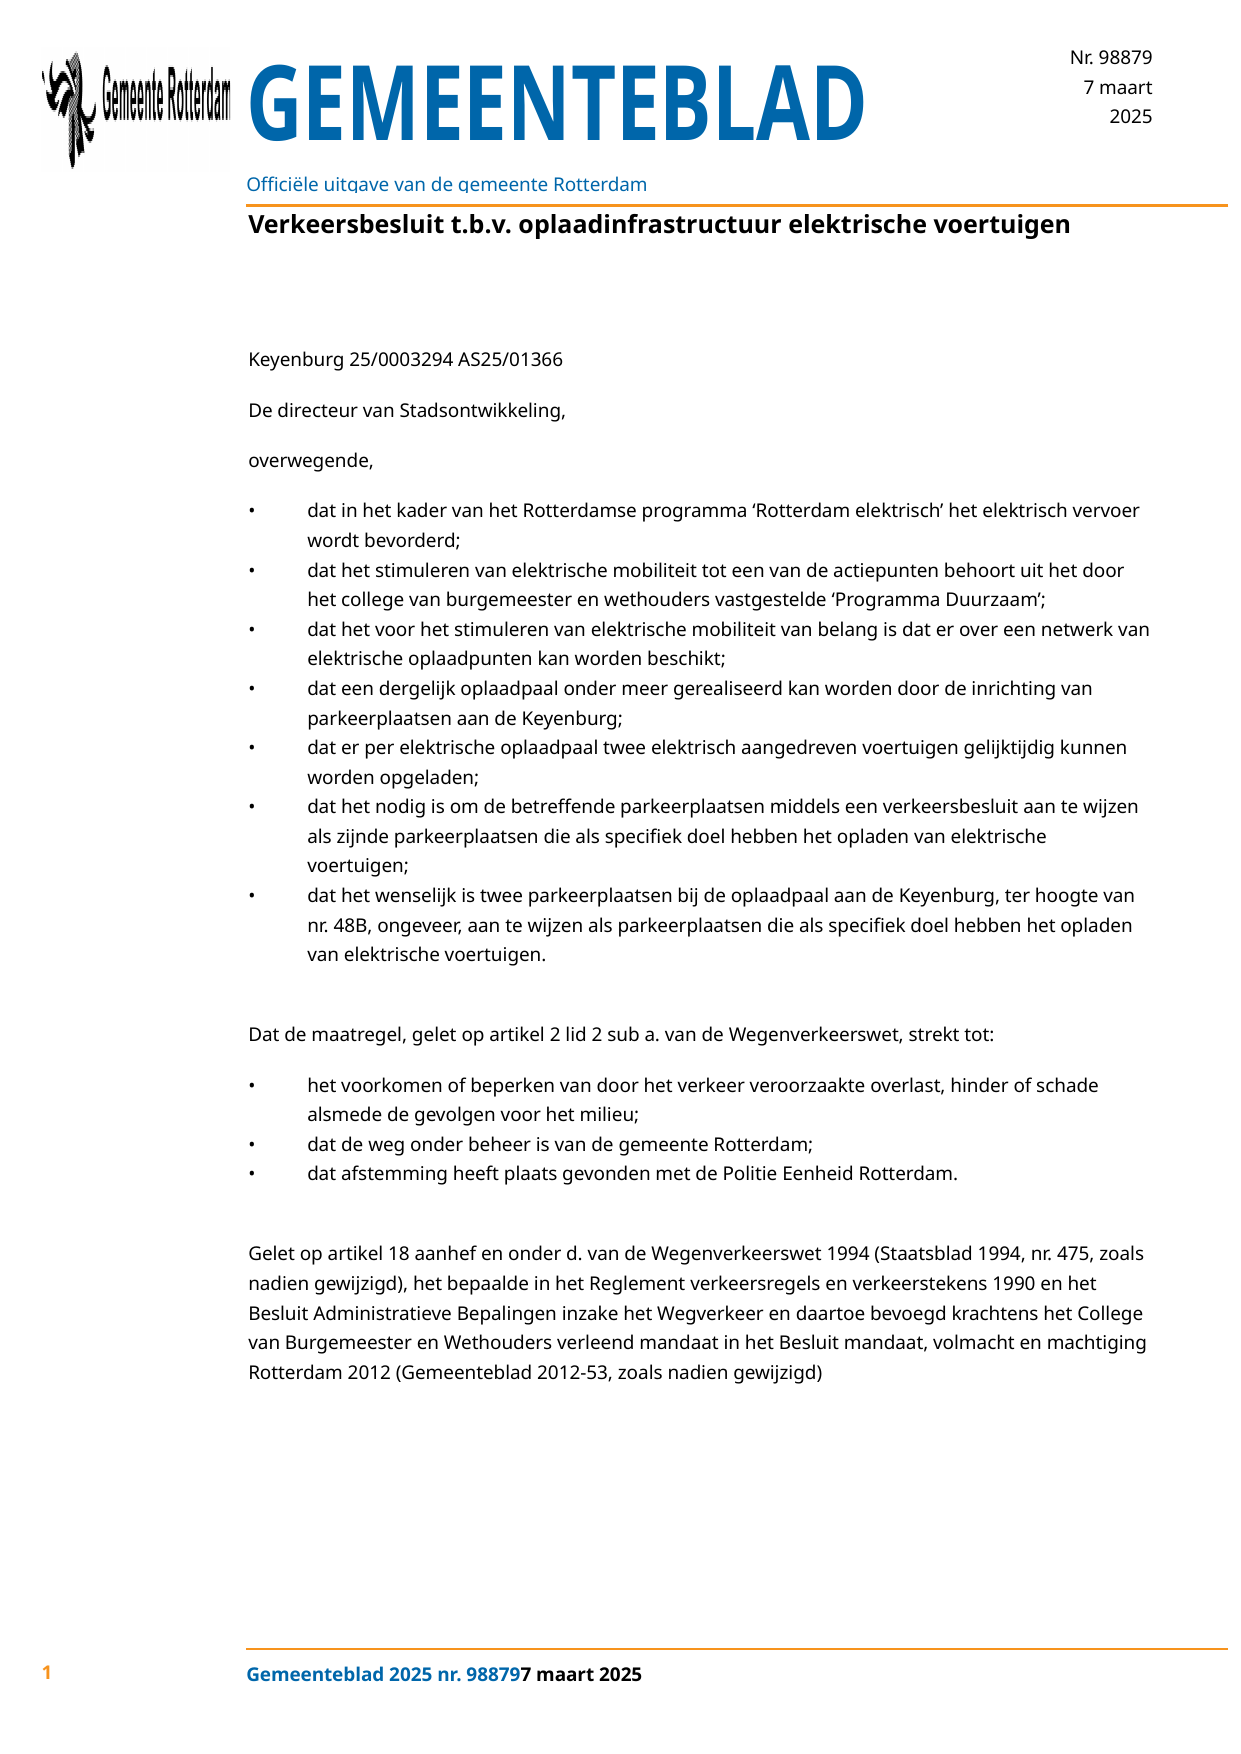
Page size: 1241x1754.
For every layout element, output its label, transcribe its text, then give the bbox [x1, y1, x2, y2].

text Gelet op artikel 18 aanhef en onder d. van de Wegenverkeerswet 1994 (Staatsblad 1994, nr. 475, zoals nadien gewijzigd), het bepaalde in het Reglement verkeersregels en verkeerstekens 1990 en het Besluit Administratieve Bepalingen inzake het Wegverkeer en daartoe bevoegd krachtens het College van Burgemeester en Wethouders verleend mandaat in het Besluit mandaat, volmacht en machtiging Rotterdam 2012 (Gemeenteblad 2012-53, zoals nadien gewijzigd) [248, 1241, 1152, 1385]
list dat het voor het stimuleren van elektrische mobiliteit van belang is dat er over een netwerk van elektrische oplaadpunten kan worden beschikt; [248, 616, 1152, 671]
list dat er per elektrische oplaadpaal twee elektrisch aangedreven voertuigen gelijktijdig kunnen worden opgeladen; [248, 734, 1152, 790]
text De directeur van Stadsontwikkeling, [248, 397, 1152, 423]
text Dat de maatregel, gelet op artikel 2 lid 2 sub a. van de Wegenverkeerswet, strekt tot: [248, 1021, 1152, 1047]
list dat een dergelijk oplaadpaal onder meer gerealiseerd kan worden door de inrichting van parkeerplaatsen aan de Keyenburg; [248, 675, 1152, 731]
text overwegende, [248, 447, 1152, 473]
list dat de weg onder beheer is van de gemeente Rotterdam; [248, 1131, 1152, 1157]
list dat afstemming heeft plaats gevonden met de Politie Eenheid Rotterdam. [248, 1161, 1152, 1186]
list dat het wenselijk is twee parkeerplaatsen bij de oplaadpaal aan de Keyenburg, ter hoogte van nr. 48B, ongeveer, aan te wijzen als parkeerplaatsen die als specifiek doel hebben het opladen van elektrische voertuigen. [248, 882, 1152, 967]
list het voorkomen of beperken van door het verkeer veroorzaakte overlast, hinder of schade alsmede de gevolgen voor het milieu; [248, 1072, 1152, 1127]
text Keyenburg 25/0003294 AS25/01366 [248, 346, 1152, 372]
list dat het nodig is om de betreffende parkeerplaatsen middels een verkeersbesluit aan te wijzen als zijnde parkeerplaatsen die als specifiek doel hebben het opladen van elektrische voertuigen; [248, 793, 1152, 878]
list dat het stimuleren van elektrische mobiliteit tot een van de actiepunten behoort uit het door het college van burgemeester en wethouders vastgestelde ‘Programma Duurzaam’; [248, 557, 1152, 612]
picture [41, 47, 231, 172]
list dat in het kader van het Rotterdamse programma ‘Rotterdam elektrisch’ het elektrisch vervoer wordt bevorderd; [248, 498, 1152, 553]
text Verkeersbesluit t.b.v. oplaadinfrastructuur elektrische voertuigen [248, 207, 1152, 241]
